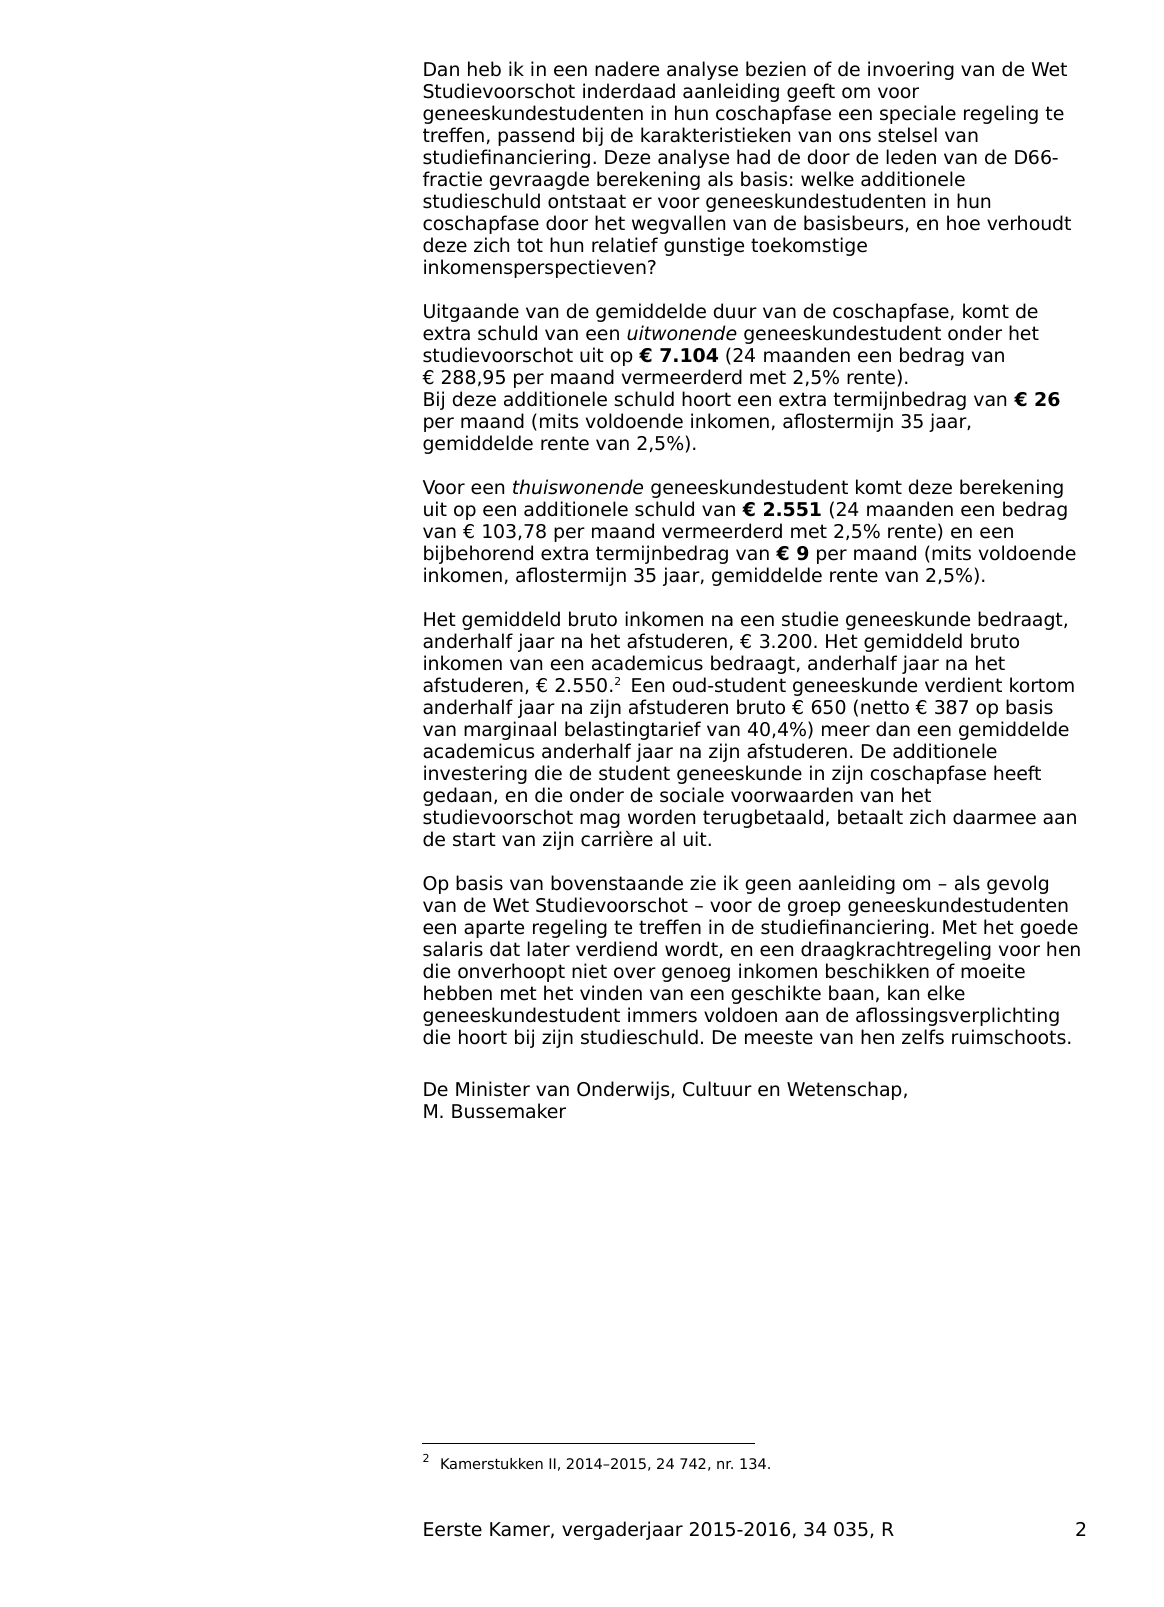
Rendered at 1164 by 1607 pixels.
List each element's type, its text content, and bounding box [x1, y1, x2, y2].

text Dan heb ik in een nadere analyse bezien of de invoering van de Wet Studievoorschot inderdaad aanleiding geeft om voor geneeskundestudenten in hun coschapfase een speciale regeling te treffen, passend bij de karakteristieken van ons stelsel van studiefinanciering. Deze analyse had de door de leden van de D66-fractie gevraagde berekening als basis: welke additionele studieschuld ontstaat er voor geneeskundestudenten in hun coschapfase door het wegvallen van de basisbeurs, en hoe verhoudt deze zich tot hun relatief gunstige toekomstige inkomensperspectieven? [422, 59, 1087, 279]
text Uitgaande van de gemiddelde duur van de coschapfase, komt de extra schuld van een uitwonende geneeskundestudent onder het studievoorschot uit op € 7.104 (24 maanden een bedrag van € 288,95 per maand vermeerderd met 2,5% rente). [422, 301, 1087, 389]
text Voor een thuiswonende geneeskundestudent komt deze berekening uit op een additionele schuld van € 2.551 (24 maanden een bedrag van € 103,78 per maand vermeerderd met 2,5% rente) en een bijbehorend extra termijnbedrag van € 9 per maand (mits voldoende inkomen, aflostermijn 35 jaar, gemiddelde rente van 2,5%). [422, 477, 1087, 587]
text De Minister van Onderwijs, Cultuur en Wetenschap, M. Bussemaker [422, 1079, 1087, 1123]
text Bij deze additionele schuld hoort een extra termijnbedrag van € 26 per maand (mits voldoende inkomen, aflostermijn 35 jaar, gemiddelde rente van 2,5%). [422, 389, 1087, 455]
text Het gemiddeld bruto inkomen na een studie geneeskunde bedraagt, anderhalf jaar na het afstuderen, € 3.200. Het gemiddeld bruto inkomen van een academicus bedraagt, anderhalf jaar na het afstuderen, € 2.550. Een oud-student geneeskunde verdient kortom anderhalf jaar na zijn afstuderen bruto € 650 (netto € 387 op basis van marginaal belastingtarief van 40,4%) meer dan een gemiddelde academicus anderhalf jaar na zijn afstuderen. De additionele investering die de student geneeskunde in zijn coschapfase heeft gedaan, en die onder de sociale voorwaarden van het studievoorschot mag worden terugbetaald, betaalt zich daarmee aan de start van zijn carrière al uit. [422, 609, 1087, 851]
text Kamerstukken II, 2014–2015, 24 742, nr. 134. [422, 1452, 1087, 1474]
text Op basis van bovenstaande zie ik geen aanleiding om – als gevolg van de Wet Studievoorschot – voor de groep geneeskundestudenten een aparte regeling te treffen in de studiefinanciering. Met het goede salaris dat later verdiend wordt, en een draagkrachtregeling voor hen die onverhoopt niet over genoeg inkomen beschikken of moeite hebben met het vinden van een geschikte baan, kan elke geneeskundestudent immers voldoen aan de aflossingsverplichting die hoort bij zijn studieschuld. De meeste van hen zelfs ruimschoots. [422, 873, 1087, 1049]
